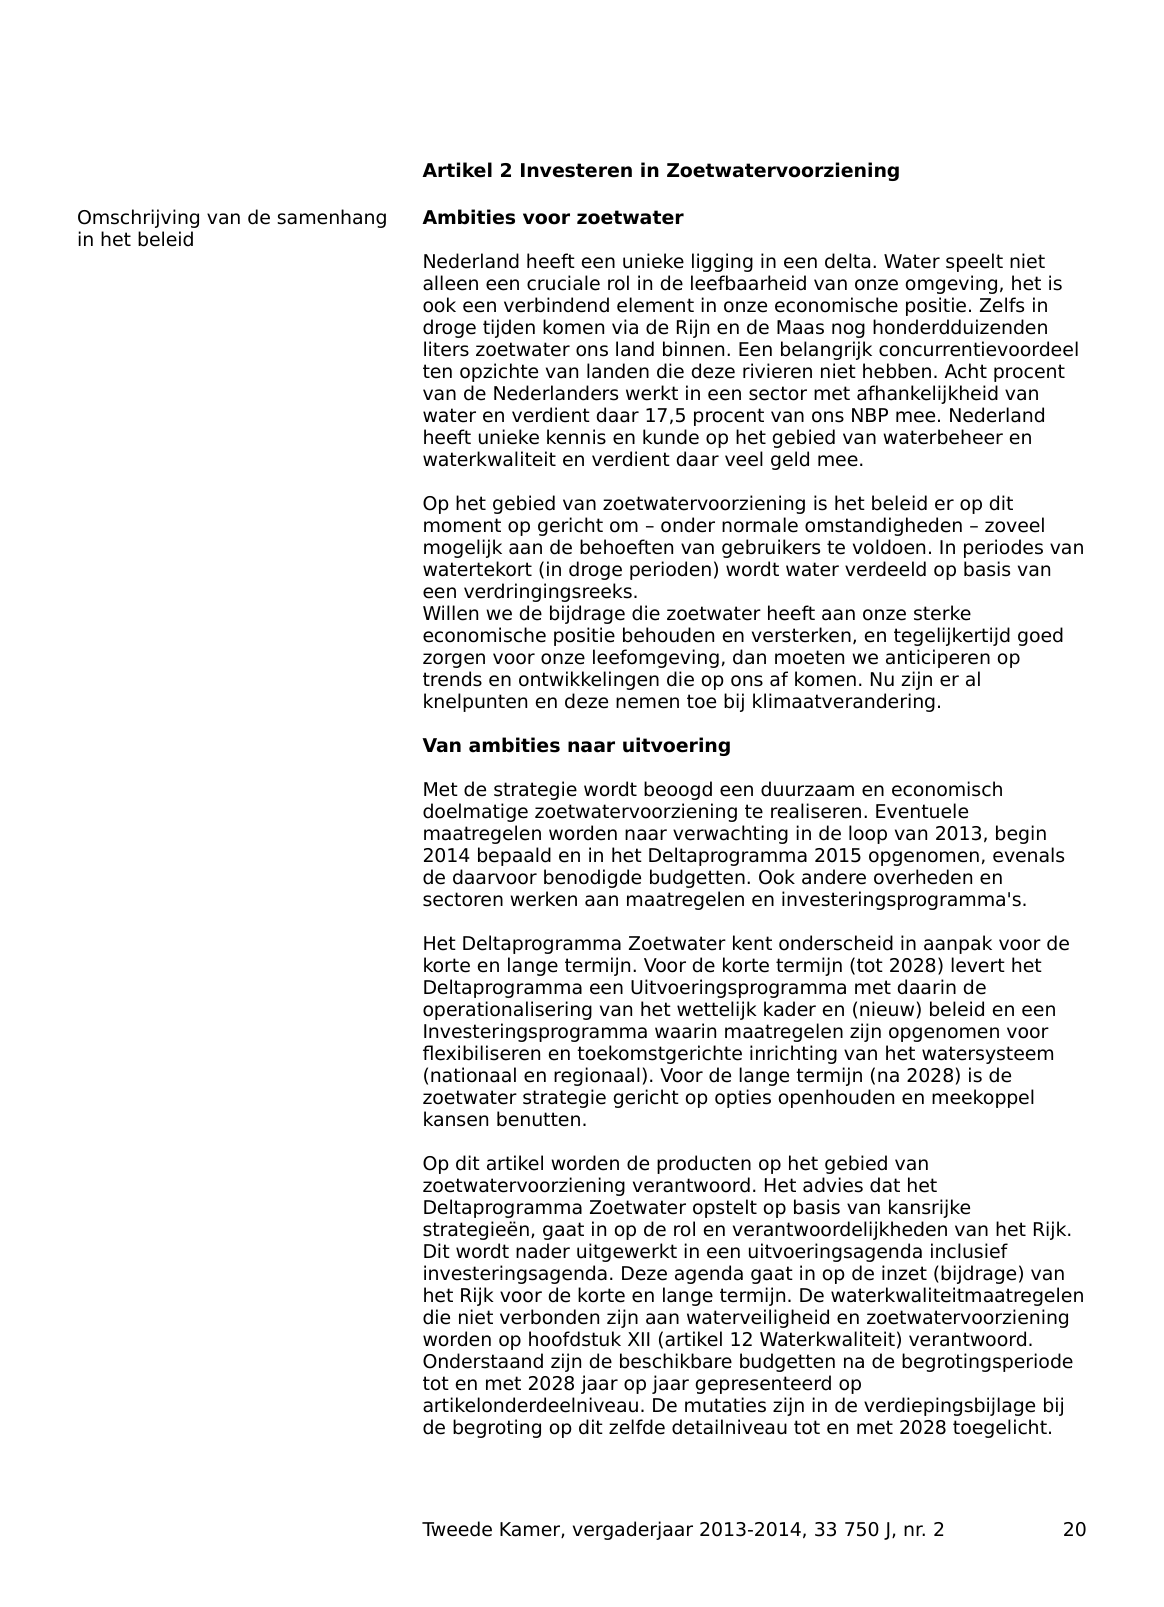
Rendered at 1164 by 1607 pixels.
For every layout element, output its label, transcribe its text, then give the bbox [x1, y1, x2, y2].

text Nederland heeft een unieke ligging in een delta. Water speelt niet alleen een cruciale rol in de leefbaarheid van onze omgeving, het is ook een verbindend element in onze economische positie. Zelfs in droge tijden komen via de Rijn en de Maas nog honderdduizenden liters zoetwater ons land binnen. Een belangrijk concurrentievoordeel ten opzichte van landen die deze rivieren niet hebben. Acht procent van de Nederlanders werkt in een sector met afhankelijkheid van water en verdient daar 17,5 procent van ons NBP mee. Nederland heeft unieke kennis en kunde op het gebied van waterbeheer en waterkwaliteit en verdient daar veel geld mee. [422, 251, 1087, 471]
text Op het gebied van zoetwatervoorziening is het beleid er op dit moment op gericht om – onder normale omstandigheden – zoveel mogelijk aan de behoeften van gebruikers te voldoen. In periodes van watertekort (in droge perioden) wordt water verdeeld op basis van een verdringingsreeks. [422, 493, 1087, 603]
text Op dit artikel worden de producten op het gebied van zoetwatervoorziening verantwoord. Het advies dat het Deltaprogramma Zoetwater opstelt op basis van kansrijke strategieën, gaat in op de rol en verantwoordelijkheden van het Rijk. Dit wordt nader uitgewerkt in een uitvoeringsagenda inclusief investeringsagenda. Deze agenda gaat in op de inzet (bijdrage) van het Rijk voor de korte en lange termijn. De waterkwaliteitmaatregelen die niet verbonden zijn aan waterveiligheid en zoetwatervoorziening worden op hoofdstuk XII (artikel 12 Waterkwaliteit) verantwoord. [422, 1153, 1087, 1351]
text Onderstaand zijn de beschikbare budgetten na de begrotingsperiode tot en met 2028 jaar op jaar gepresenteerd op artikelonderdeelniveau. De mutaties zijn in de verdiepingsbijlage bij de begroting op dit zelfde detailniveau tot en met 2028 toegelicht. [422, 1351, 1087, 1439]
subtitle Artikel 2 Investeren in Zoetwatervoorziening [422, 160, 1087, 182]
text Het Deltaprogramma Zoetwater kent onderscheid in aanpak voor de korte en lange termijn. Voor de korte termijn (tot 2028) levert het Deltaprogramma een Uitvoeringsprogramma met daarin de operationalisering van het wettelijk kader en (nieuw) beleid en een Investeringsprogramma waarin maatregelen zijn opgenomen voor flexibiliseren en toekomstgerichte inrichting van het watersysteem (nationaal en regionaal). Voor de lange termijn (na 2028) is de zoetwater strategie gericht op opties openhouden en meekoppel kansen benutten. [422, 933, 1087, 1131]
text Willen we de bijdrage die zoetwater heeft aan onze sterke economische positie behouden en versterken, en tegelijkertijd goed zorgen voor onze leefomgeving, dan moeten we anticiperen op trends en ontwikkelingen die op ons af komen. Nu zijn er al knelpunten en deze nemen toe bij klimaatverandering. [422, 603, 1087, 713]
subtitle Ambities voor zoetwater [422, 207, 1087, 229]
subtitle Van ambities naar uitvoering [422, 735, 1087, 757]
text Met de strategie wordt beoogd een duurzaam en economisch doelmatige zoetwatervoorziening te realiseren. Eventuele maatregelen worden naar verwachting in de loop van 2013, begin 2014 bepaald en in het Deltaprogramma 2015 opgenomen, evenals de daarvoor benodigde budgetten. Ook andere overheden en sectoren werken aan maatregelen en investeringsprogramma's. [422, 779, 1087, 911]
text Omschrijving van de samenhang in het beleid [77, 207, 399, 251]
